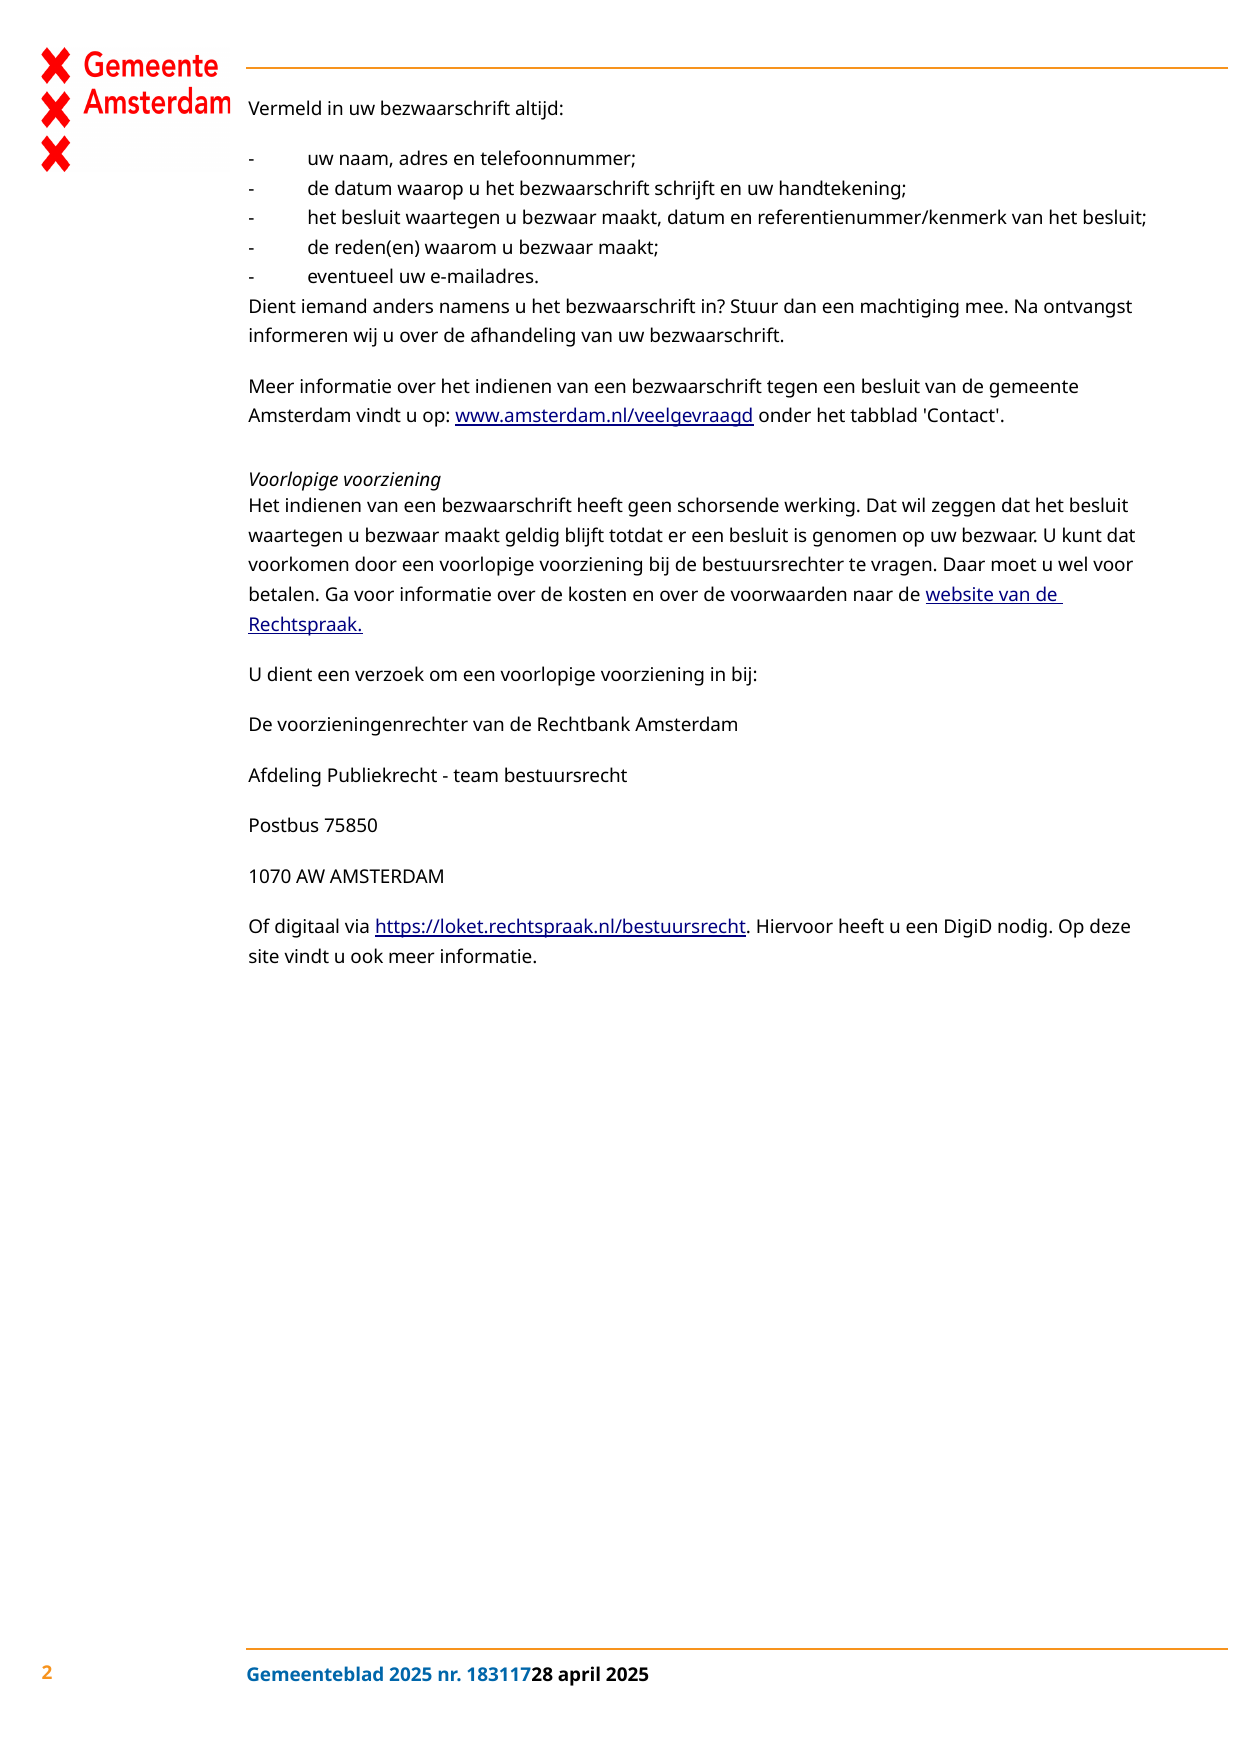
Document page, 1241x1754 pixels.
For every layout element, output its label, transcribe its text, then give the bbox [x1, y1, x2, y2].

list uw naam, adres en telefoonnummer; [248, 145, 1152, 171]
list de datum waarop u het bezwaarschrift schrijft en uw handtekening; [248, 175, 1152, 201]
text Afdeling Publiekrecht - team bestuursrecht [248, 762, 1152, 788]
text 1070 AW AMSTERDAM [248, 863, 1152, 888]
text De voorzieningenrechter van de Rechtbank Amsterdam [248, 712, 1152, 737]
text Het indienen van een bezwaarschrift heeft geen schorsende werking. Dat wil zeggen dat het besluit waartegen u bezwaar maakt geldig blijft totdat er een besluit is genomen op uw bezwaar. U kunt dat voorkomen door een voorlopige voorziening bij de bestuursrechter te vragen. Daar moet u wel voor betalen. Ga voor informatie over de kosten en over de voorwaarden naar de website van de Rechtspraak. [248, 492, 1152, 636]
text Vermeld in uw bezwaarschrift altijd: [248, 95, 1152, 121]
text Meer informatie over het indienen van een bezwaarschrift tegen een besluit van de gemeente Amsterdam vindt u op: www.amsterdam.nl/veelgevraagd onder het tabblad 'Contact'. [248, 373, 1152, 428]
picture [41, 47, 231, 172]
text U dient een verzoek om een voorlopige voorziening in bij: [248, 661, 1152, 687]
list eventueel uw e-mailadres. [248, 263, 1152, 289]
text Of digitaal via https://loket.rechtspraak.nl/bestuursrecht. Hiervoor heeft u een DigiD nodig. Op deze site vindt u ook meer informatie. [248, 913, 1152, 968]
text Dient iemand anders namens u het bezwaarschrift in? Stuur dan een machtiging mee. Na ontvangst informeren wij u over de afhandeling van uw bezwaarschrift. [248, 293, 1152, 348]
list de reden(en) waarom u bezwaar maakt; [248, 234, 1152, 260]
text Voorlopige voorziening [248, 467, 1152, 492]
text Postbus 75850 [248, 812, 1152, 838]
list het besluit waartegen u bezwaar maakt, datum en referentienummer/kenmerk van het besluit; [248, 204, 1152, 230]
